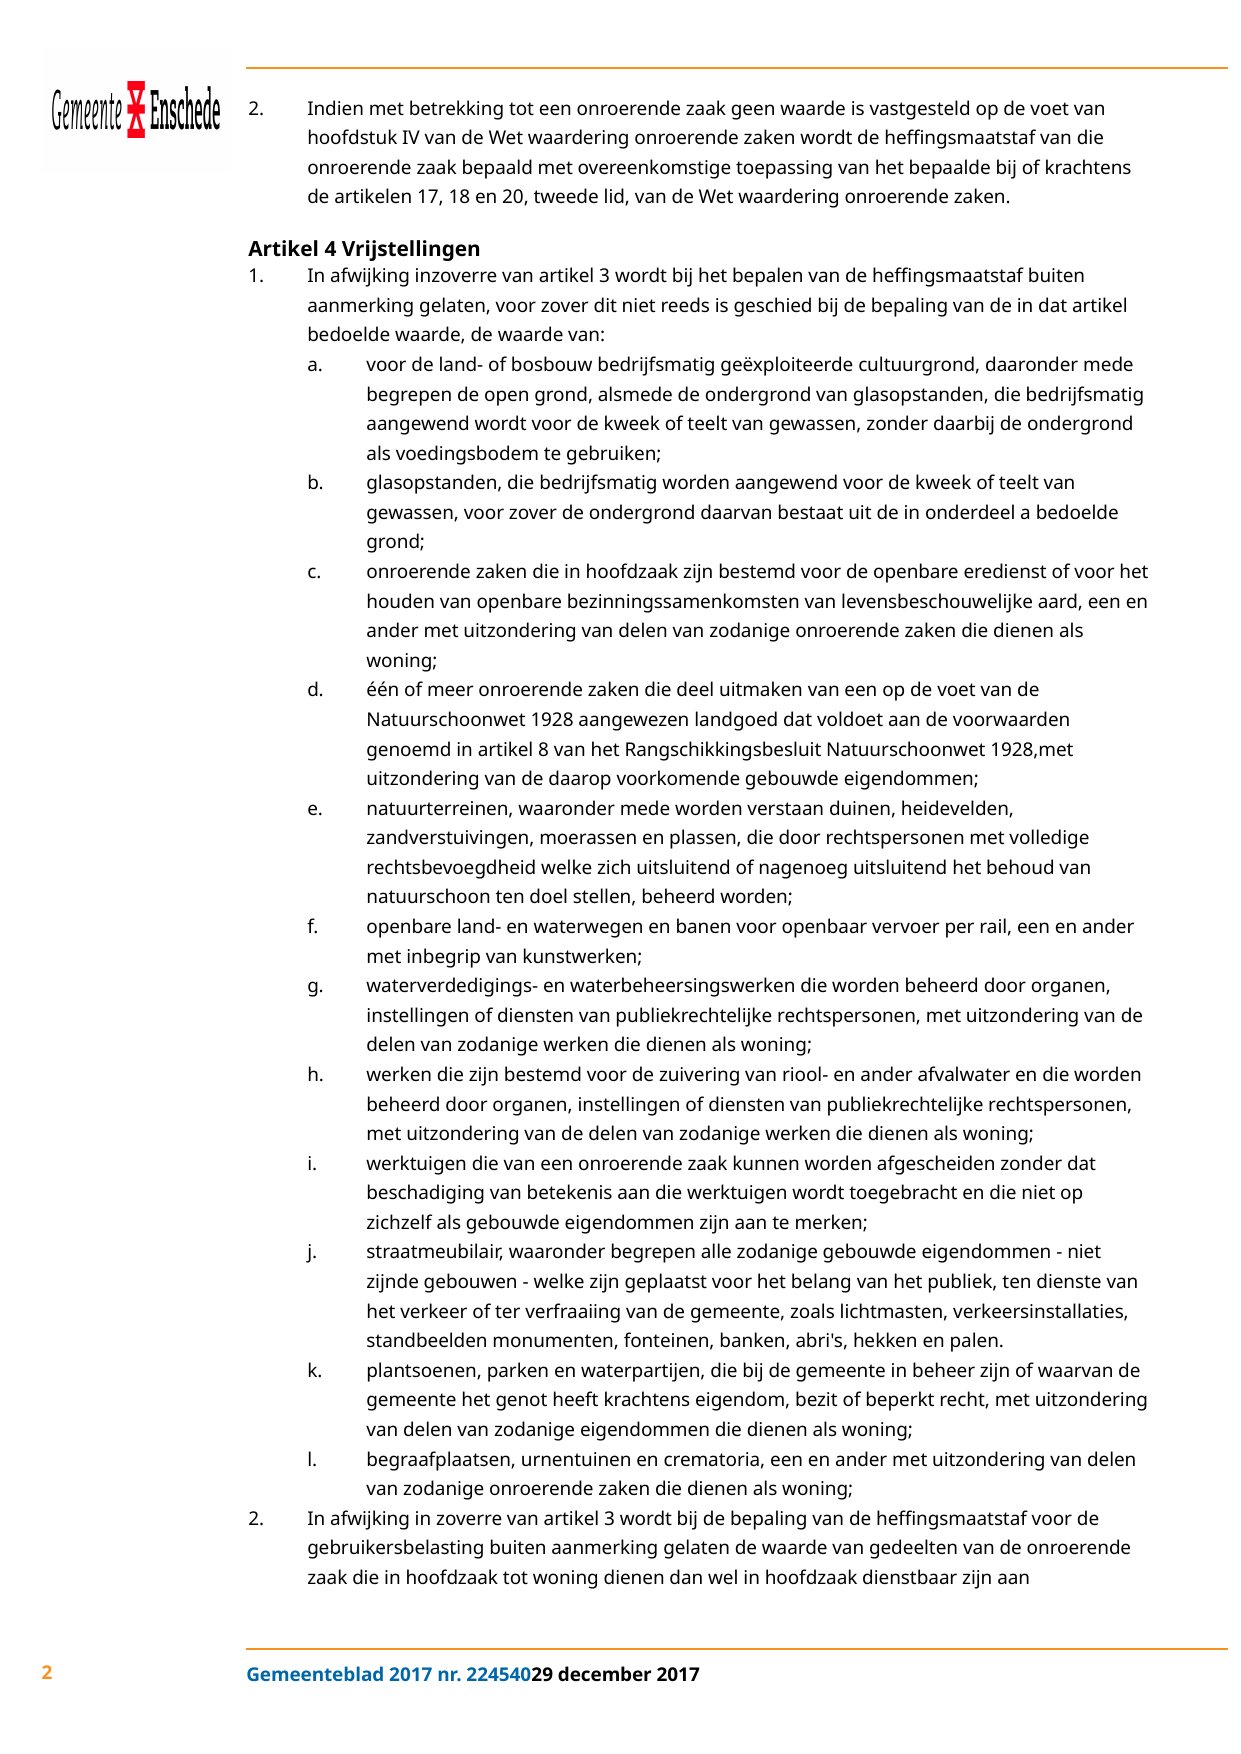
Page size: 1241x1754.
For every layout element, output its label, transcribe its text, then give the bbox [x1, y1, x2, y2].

list werktuigen die van een onroerende zaak kunnen worden afgescheiden zonder dat beschadiging van betekenis aan die werktuigen wordt toegebracht en die niet op zichzelf als gebouwde eigendommen zijn aan te merken; [307, 1150, 1152, 1235]
list straatmeubilair, waaronder begrepen alle zodanige gebouwde eigendommen - niet zijnde gebouwen - welke zijn geplaatst voor het belang van het publiek, ten dienste van het verkeer of ter verfraaiing van de gemeente, zoals lichtmasten, verkeersinstallaties, standbeelden monumenten, fonteinen, banken, abri's, hekken en palen. [307, 1239, 1152, 1353]
list voor de land- of bosbouw bedrijfsmatig geëxploiteerde cultuurgrond, daaronder mede begrepen de open grond, alsmede de ondergrond van glasopstanden, die bedrijfsmatig aangewend wordt voor de kweek of teelt van gewassen, zonder daarbij de ondergrond als voedingsbodem te gebruiken; [307, 351, 1152, 466]
list plantsoenen, parken en waterpartijen, die bij de gemeente in beheer zijn of waarvan de gemeente het genot heeft krachtens eigendom, bezit of beperkt recht, met uitzondering van delen van zodanige eigendommen die dienen als woning; [307, 1357, 1152, 1442]
list onroerende zaken die in hoofdzaak zijn bestemd voor de openbare eredienst of voor het houden van openbare bezinningssamenkomsten van levensbeschouwelijke aard, een en ander met uitzondering van delen van zodanige onroerende zaken die dienen als woning; [307, 558, 1152, 673]
list Indien met betrekking tot een onroerende zaak geen waarde is vastgesteld op de voet van hoofdstuk IV van de Wet waardering onroerende zaken wordt de heffingsmaatstaf van die onroerende zaak bepaald met overeenkomstige toepassing van het bepaalde bij of krachtens de artikelen 17, 18 en 20, tweede lid, van de Wet waardering onroerende zaken. [248, 95, 1152, 209]
picture [41, 47, 231, 172]
list één of meer onroerende zaken die deel uitmaken van een op de voet van de Natuurschoonwet 1928 aangewezen landgoed dat voldoet aan de voorwaarden genoemd in artikel 8 van het Rangschikkingsbesluit Natuurschoonwet 1928,met uitzondering van de daarop voorkomende gebouwde eigendommen; [307, 677, 1152, 791]
list glasopstanden, die bedrijfsmatig worden aangewend voor de kweek of teelt van gewassen, voor zover de ondergrond daarvan bestaat uit de in onderdeel a bedoelde grond; [307, 469, 1152, 554]
list werken die zijn bestemd voor de zuivering van riool- en ander afvalwater en die worden beheerd door organen, instellingen of diensten van publiekrechtelijke rechtspersonen, met uitzondering van de delen van zodanige werken die dienen als woning; [307, 1061, 1152, 1146]
list openbare land- en waterwegen en banen voor openbaar vervoer per rail, een en ander met inbegrip van kunstwerken; [307, 913, 1152, 968]
list waterverdedigings- en waterbeheersingswerken die worden beheerd door organen, instellingen of diensten van publiekrechtelijke rechtspersonen, met uitzondering van de delen van zodanige werken die dienen als woning; [307, 972, 1152, 1057]
text Artikel 4 Vrijstellingen [248, 234, 1152, 262]
list natuurterreinen, waaronder mede worden verstaan duinen, heidevelden, zandverstuivingen, moerassen en plassen, die door rechtspersonen met volledige rechtsbevoegdheid welke zich uitsluitend of nagenoeg uitsluitend het behoud van natuurschoon ten doel stellen, beheerd worden; [307, 795, 1152, 909]
list In afwijking inzoverre van artikel 3 wordt bij het bepalen van de heffingsmaatstaf buiten aanmerking gelaten, voor zover dit niet reeds is geschied bij de bepaling van de in dat artikel bedoelde waarde, de waarde van: [248, 262, 1152, 347]
list begraafplaatsen, urnentuinen en crematoria, een en ander met uitzondering van delen van zodanige onroerende zaken die dienen als woning; [307, 1446, 1152, 1501]
list In afwijking in zoverre van artikel 3 wordt bij de bepaling van de heffingsmaatstaf voor de gebruikersbelasting buiten aanmerking gelaten de waarde van gedeelten van de onroerende zaak die in hoofdzaak tot woning dienen dan wel in hoofdzaak dienstbaar zijn aan [248, 1505, 1152, 1590]
